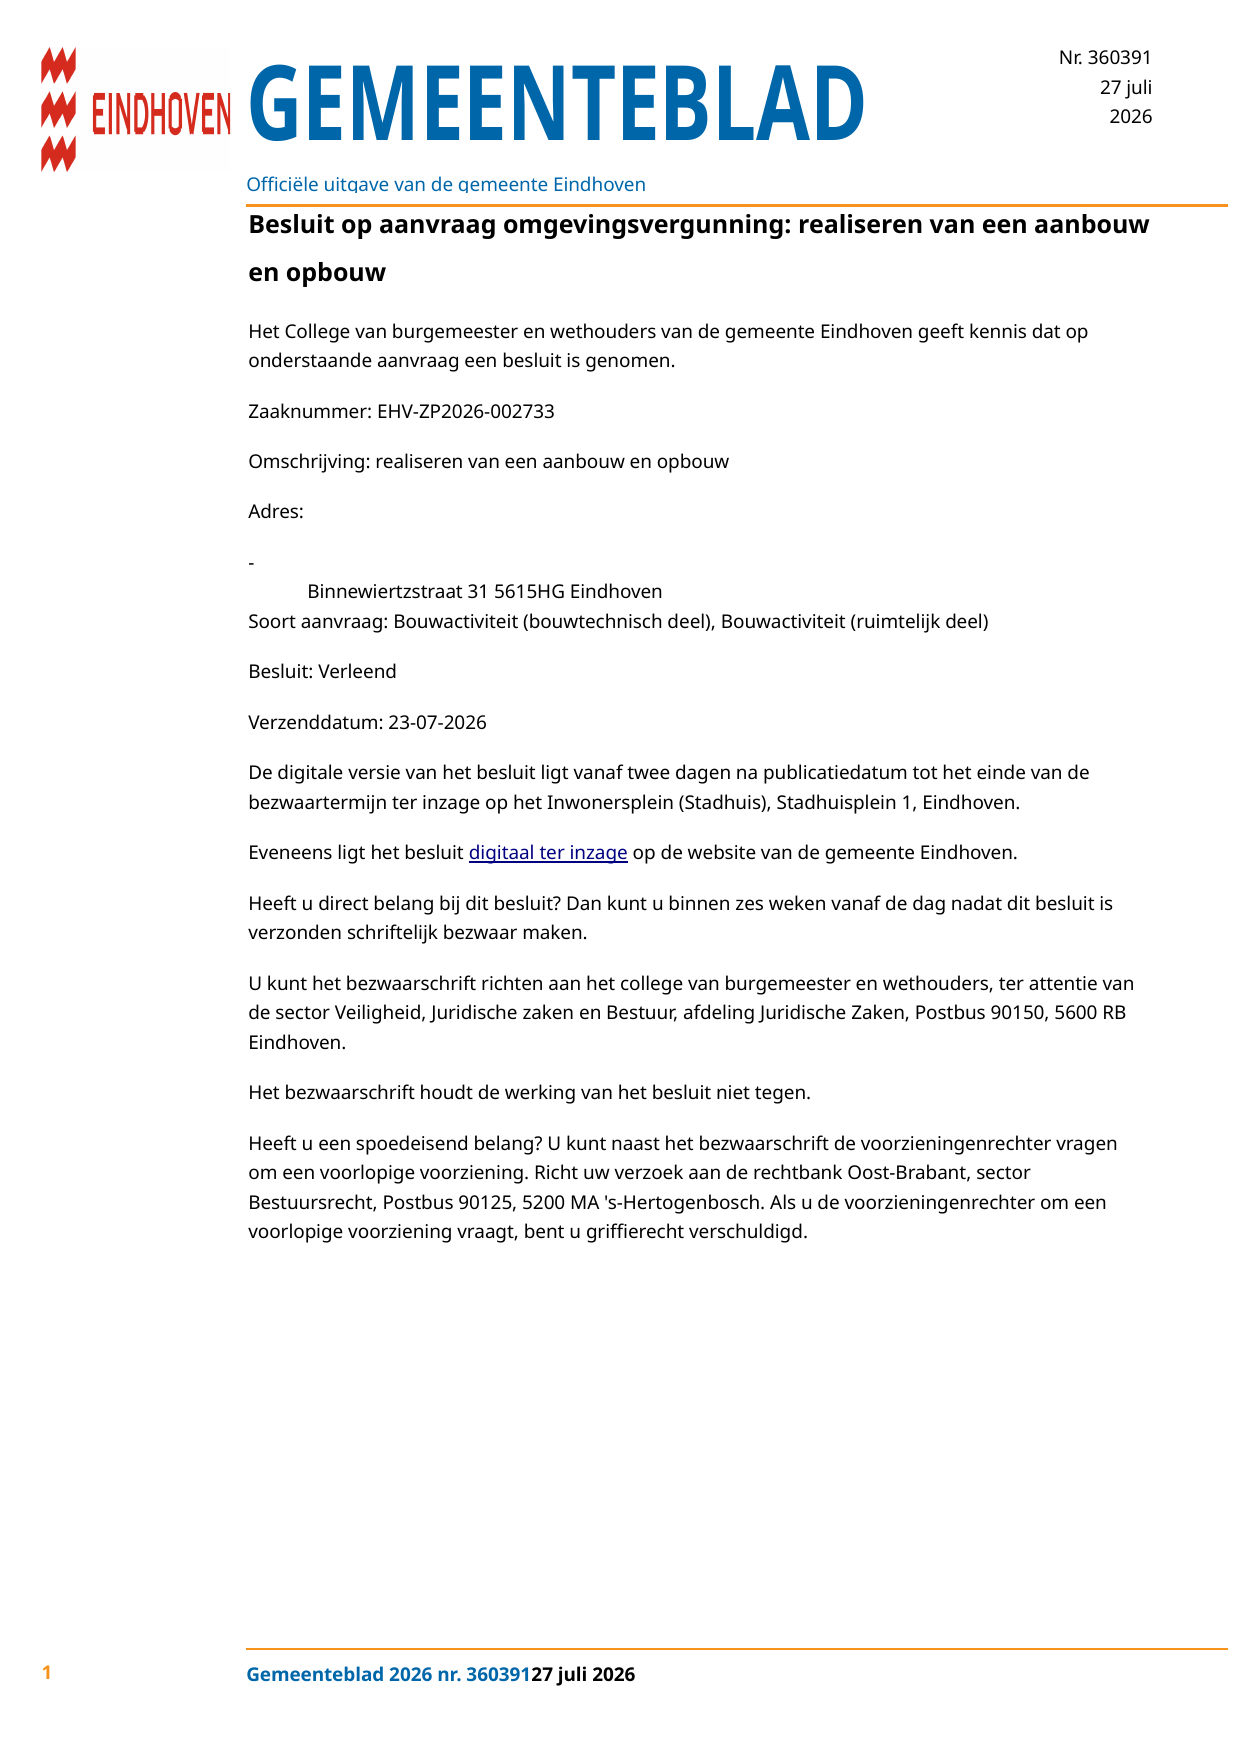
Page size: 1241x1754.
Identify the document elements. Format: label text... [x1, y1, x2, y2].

text De digitale versie van het besluit ligt vanaf twee dagen na publicatiedatum tot het einde van de bezwaartermijn ter inzage op het Inwonersplein (Stadhuis), Stadhuisplein 1, Eindhoven. [248, 759, 1152, 815]
text U kunt het bezwaarschrift richten aan het college van burgemeester en wethouders, ter attentie van de sector Veiligheid, Juridische zaken en Bestuur, afdeling Juridische Zaken, Postbus 90150, 5600 RB Eindhoven. [248, 970, 1152, 1055]
text Heeft u een spoedeisend belang? U kunt naast het bezwaarschrift de voorzieningenrechter vragen om een voorlopige voorziening. Richt uw verzoek aan de rechtbank Oost-Brabant, sector Bestuursrecht, Postbus 90125, 5200 MA 's-Hertogenbosch. Als u de voorzieningenrechter om een voorlopige voorziening vraagt, bent u griffierecht verschuldigd. [248, 1130, 1152, 1244]
list Binnewiertzstraat 31 5615HG Eindhoven [248, 579, 1152, 604]
picture [41, 47, 231, 172]
text Het College van burgemeester en wethouders van de gemeente Eindhoven geeft kennis dat op onderstaande aanvraag een besluit is genomen. [248, 318, 1152, 373]
text Besluit: Verleend [248, 659, 1152, 684]
text Verzenddatum: 23-07-2026 [248, 709, 1152, 735]
text Zaaknummer: EHV-ZP2026-002733 [248, 398, 1152, 424]
text Adres: [248, 499, 1152, 524]
text Soort aanvraag: Bouwactiviteit (bouwtechnisch deel), Bouwactiviteit (ruimtelijk deel) [248, 608, 1152, 634]
text Omschrijving: realiseren van een aanbouw en opbouw [248, 448, 1152, 474]
text Besluit op aanvraag omgevingsvergunning: realiseren van een aanbouw en opbouw [248, 207, 1152, 288]
text Heeft u direct belang bij dit besluit? Dan kunt u binnen zes weken vanaf de dag nadat dit besluit is verzonden schriftelijk bezwaar maken. [248, 890, 1152, 945]
text Het bezwaarschrift houdt de werking van het besluit niet tegen. [248, 1079, 1152, 1105]
text Eveneens ligt het besluit digitaal ter inzage op de website van de gemeente Eindhoven. [248, 839, 1152, 865]
